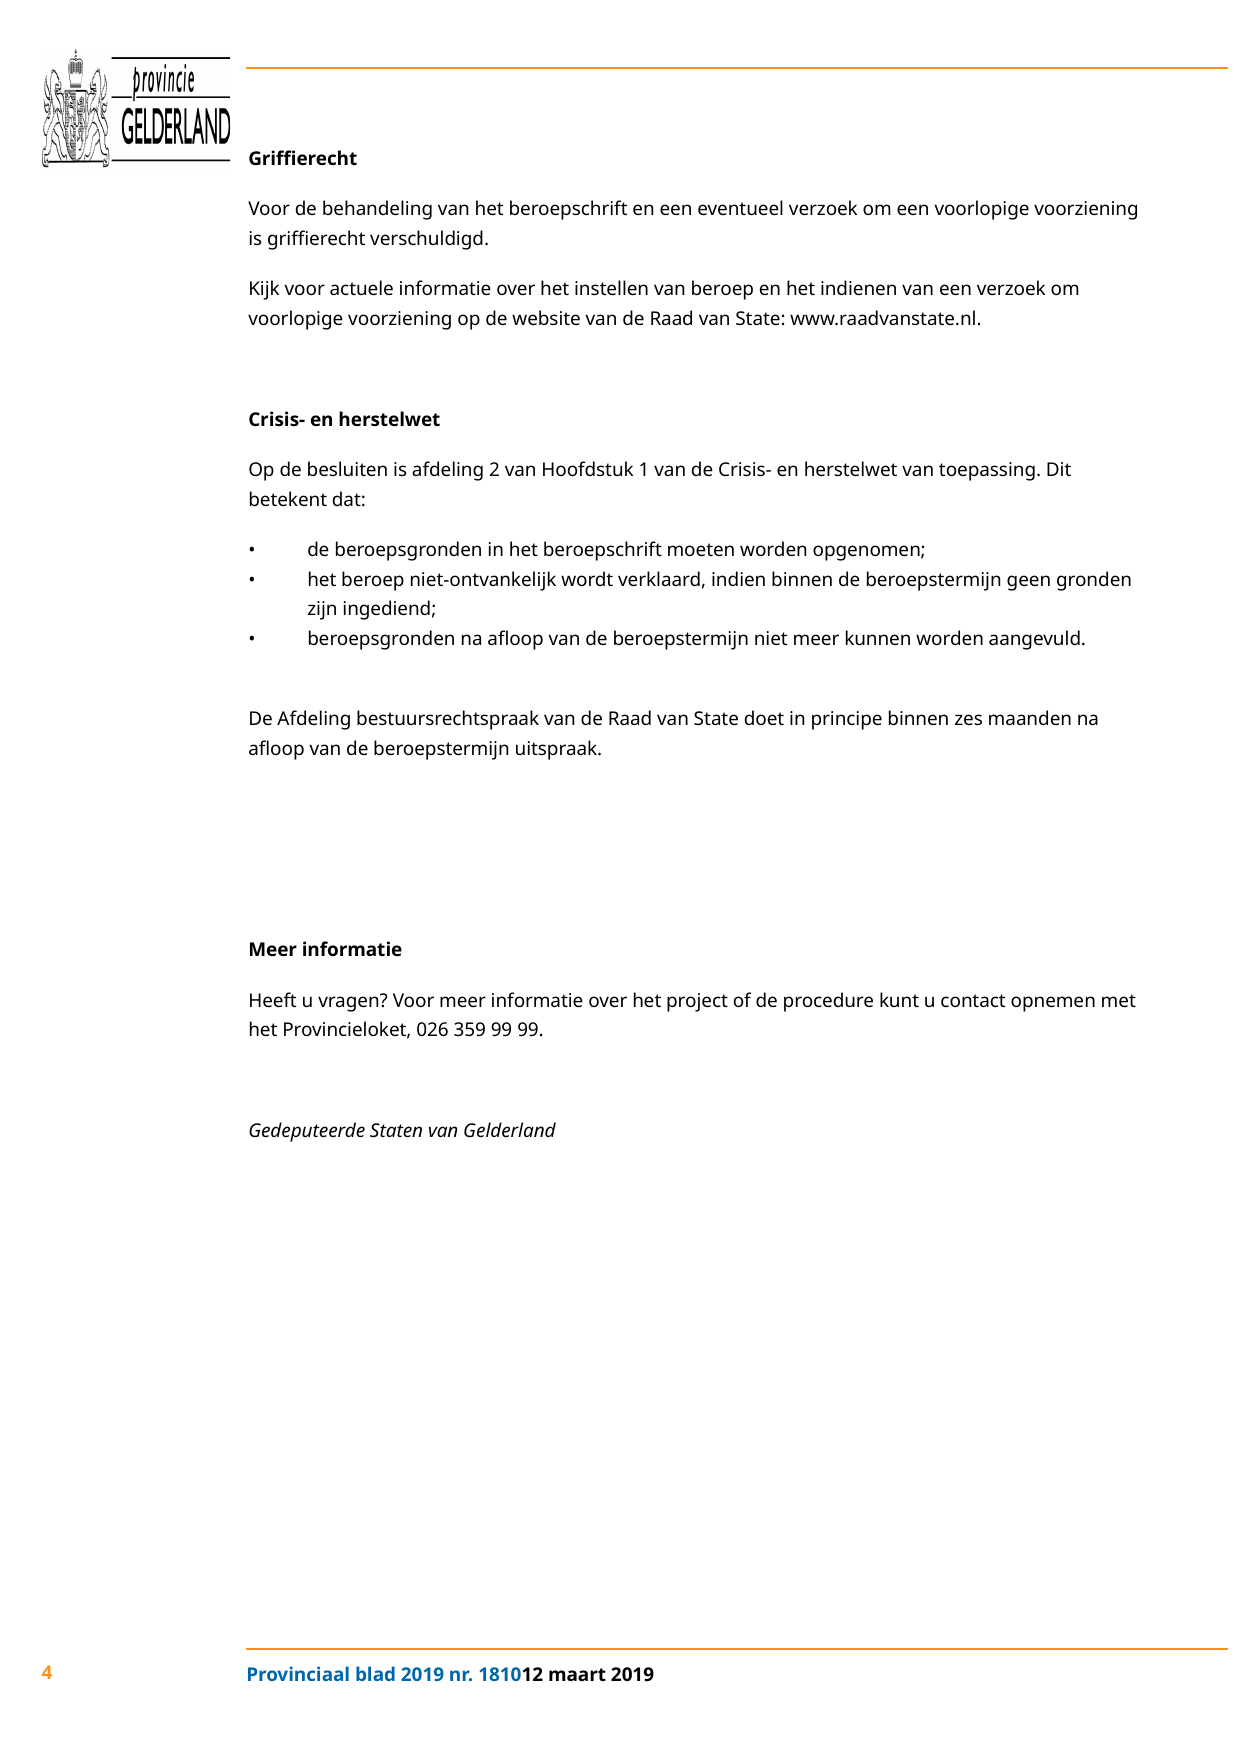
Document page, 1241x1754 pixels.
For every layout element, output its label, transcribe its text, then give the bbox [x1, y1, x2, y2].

list de beroepsgronden in het beroepschrift moeten worden opgenomen; [248, 536, 1152, 562]
picture [41, 47, 231, 172]
text Kijk voor actuele informatie over het instellen van beroep en het indienen van een verzoek om voorlopige voorziening op de website van de Raad van State: www.raadvanstate.nl. [248, 276, 1152, 331]
text Meer informatie [248, 936, 1152, 962]
text Op de besluiten is afdeling 2 van Hoofdstuk 1 van de Crisis- en herstelwet van toepassing. Dit betekent dat: [248, 456, 1152, 512]
text Crisis- en herstelwet [248, 406, 1152, 432]
list het beroep niet-ontvankelijk wordt verklaard, indien binnen de beroepstermijn geen gronden zijn ingediend; [248, 566, 1152, 621]
text Heeft u vragen? Voor meer informatie over het project of de procedure kunt u contact opnemen met het Provincieloket, 026 359 99 99. [248, 987, 1152, 1042]
text Griffierecht [248, 145, 1152, 171]
text Voor de behandeling van het beroepschrift en een eventueel verzoek om een voorlopige voorziening is griffierecht verschuldigd. [248, 196, 1152, 251]
text De Afdeling bestuursrechtspraak van de Raad van State doet in principe binnen zes maanden na afloop van de beroepstermijn uitspraak. [248, 705, 1152, 761]
list beroepsgronden na afloop van de beroepstermijn niet meer kunnen worden aangevuld. [248, 625, 1152, 651]
text Gedeputeerde Staten van Gelderland [248, 1117, 1152, 1143]
